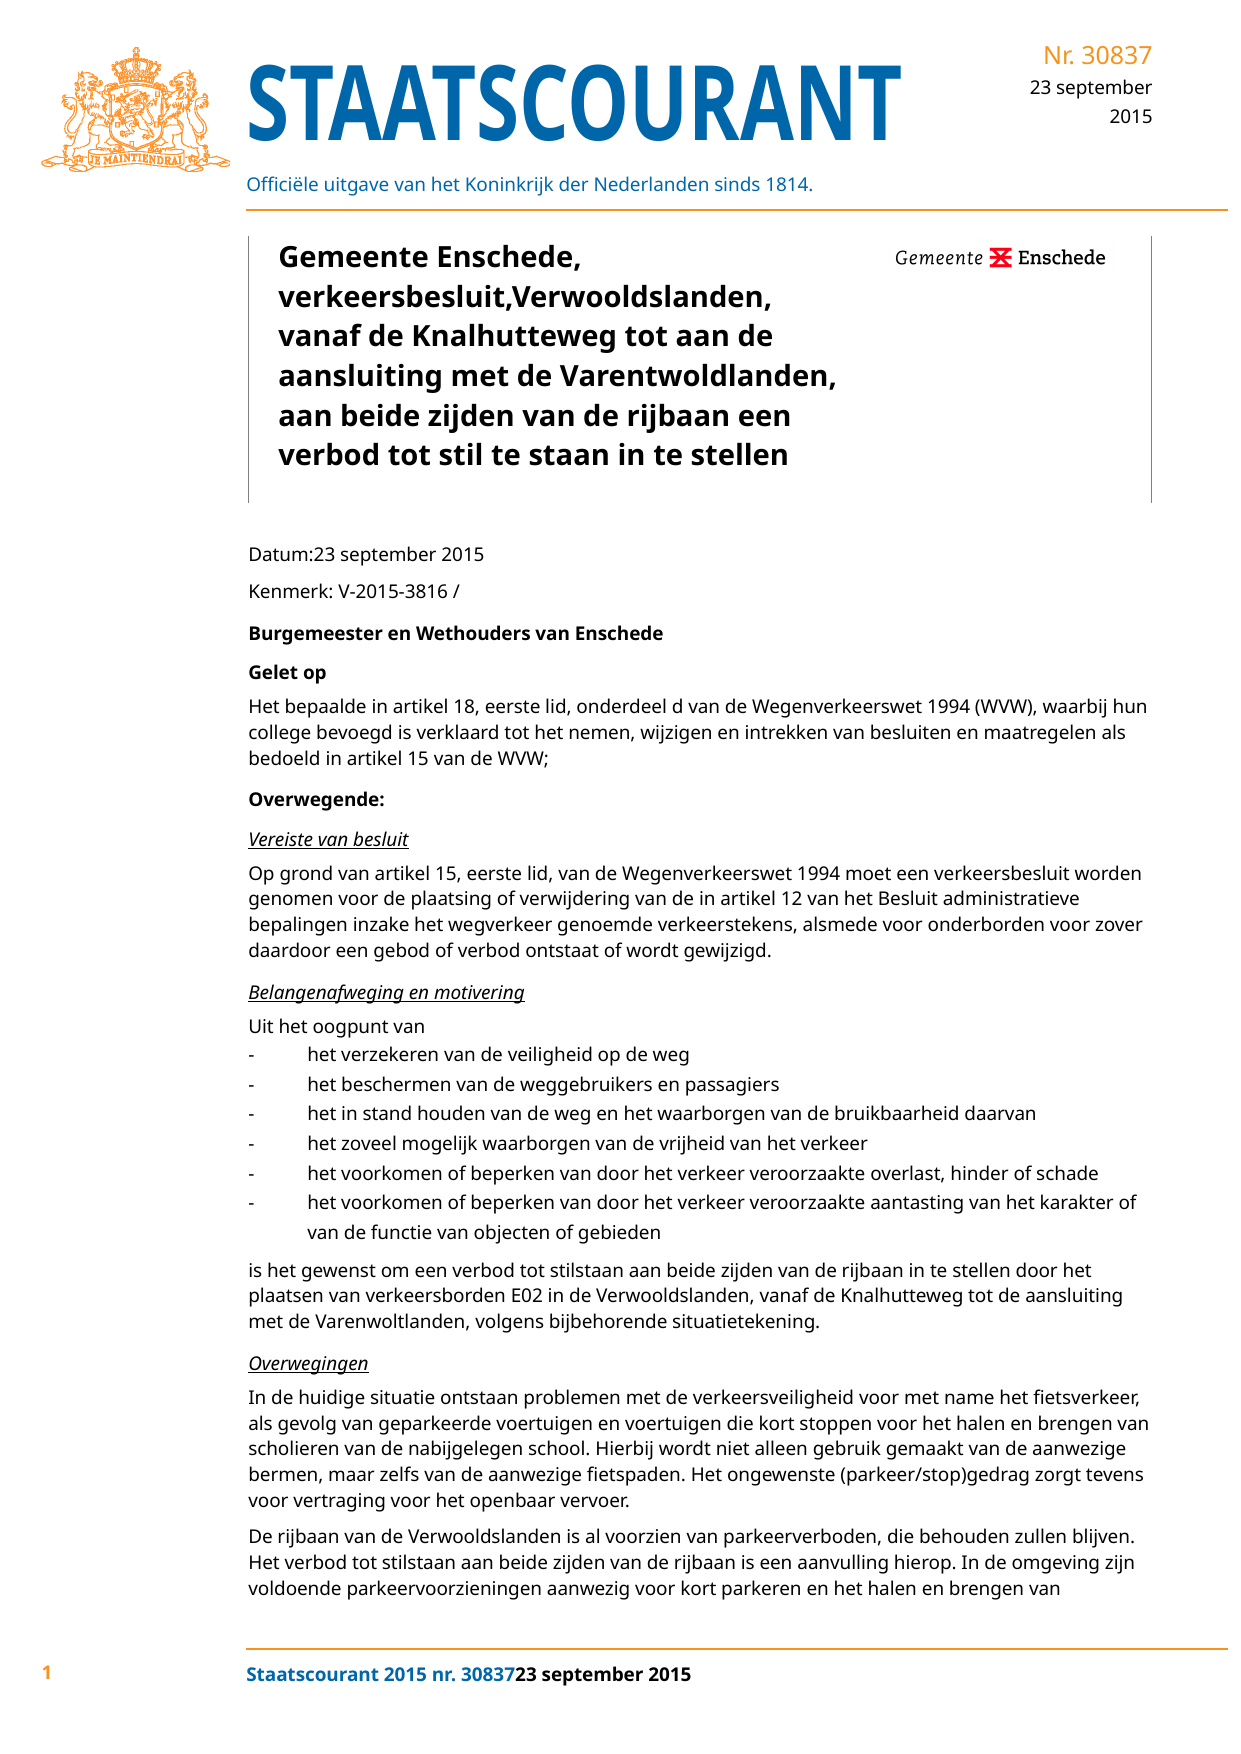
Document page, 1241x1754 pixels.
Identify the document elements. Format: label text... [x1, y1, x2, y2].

list het zoveel mogelijk waarborgen van de vrijheid van het verkeer [248, 1130, 1152, 1156]
picture [882, 236, 1119, 279]
table_header Gemeente Enschede, verkeersbesluit,Verwooldslanden, vanaf de Knalhutteweg tot aan de aansluiting met de Varentwoldlanden, aan beide zijden van de rijbaan een verbod tot stil te staan in te stellen [249, 236, 850, 503]
table_header [850, 236, 1151, 503]
text Gelet op [248, 659, 1152, 685]
text Overwegingen [248, 1350, 1152, 1376]
text Burgemeester en Wethouders van Enschede [248, 620, 1152, 646]
text Overwegende: [248, 787, 1152, 812]
list het voorkomen of beperken van door het verkeer veroorzaakte overlast, hinder of schade [248, 1160, 1152, 1185]
text Het bepaalde in artikel 18, eerste lid, onderdeel d van de Wegenverkeerswet 1994 (WVW), waarbij hun college bevoegd is verklaard tot het nemen, wijzigen en intrekken van besluiten en maatregelen als bedoeld in artikel 15 van de WVW; [248, 693, 1152, 770]
picture [41, 47, 231, 172]
list het beschermen van de weggebruikers en passagiers [248, 1071, 1152, 1097]
text Vereiste van besluit [248, 826, 1152, 852]
list het voorkomen of beperken van door het verkeer veroorzaakte aantasting van het karakter of van de functie van objecten of gebieden [248, 1189, 1152, 1244]
text Uit het oogpunt van [248, 1013, 1152, 1039]
text Belangenafweging en motivering [248, 979, 1152, 1005]
list het verzekeren van de veiligheid op de weg [248, 1041, 1152, 1067]
list het in stand houden van de weg en het waarborgen van de bruikbaarheid daarvan [248, 1101, 1152, 1126]
text Datum:23 september 2015 [248, 541, 1152, 567]
text In de huidige situatie ontstaan problemen met de verkeersveiligheid voor met name het fietsverkeer, als gevolg van geparkeerde voertuigen en voertuigen die kort stoppen voor het halen en brengen van scholieren van de nabijgelegen school. Hierbij wordt niet alleen gebruik gemaakt van de aanwezige bermen, maar zelfs van de aanwezige fietspaden. Het ongewenste (parkeer/stop)gedrag zorgt tevens voor vertraging voor het openbaar vervoer. [248, 1384, 1152, 1513]
text Op grond van artikel 15, eerste lid, van de Wegenverkeerswet 1994 moet een verkeersbesluit worden genomen voor de plaatsing of verwijdering van de in artikel 12 van het Besluit administratieve bepalingen inzake het wegverkeer genoemde verkeerstekens, alsmede voor onderborden voor zover daardoor een gebod of verbod ontstaat of wordt gewijzigd. [248, 860, 1152, 963]
text is het gewenst om een verbod tot stilstaan aan beide zijden van de rijbaan in te stellen door het plaatsen van verkeersborden E02 in de Verwooldslanden, vanaf de Knalhutteweg tot de aansluiting met de Varenwoltlanden, volgens bijbehorende situatietekening. [248, 1257, 1152, 1334]
text De rijbaan van de Verwooldslanden is al voorzien van parkeerverboden, die behouden zullen blijven. Het verbod tot stilstaan aan beide zijden van de rijbaan is een aanvulling hierop. In de omgeving zijn voldoende parkeervoorzieningen aanwezig voor kort parkeren en het halen en brengen van [248, 1524, 1152, 1601]
text Kenmerk: V-2015-3816 / [248, 578, 1152, 604]
